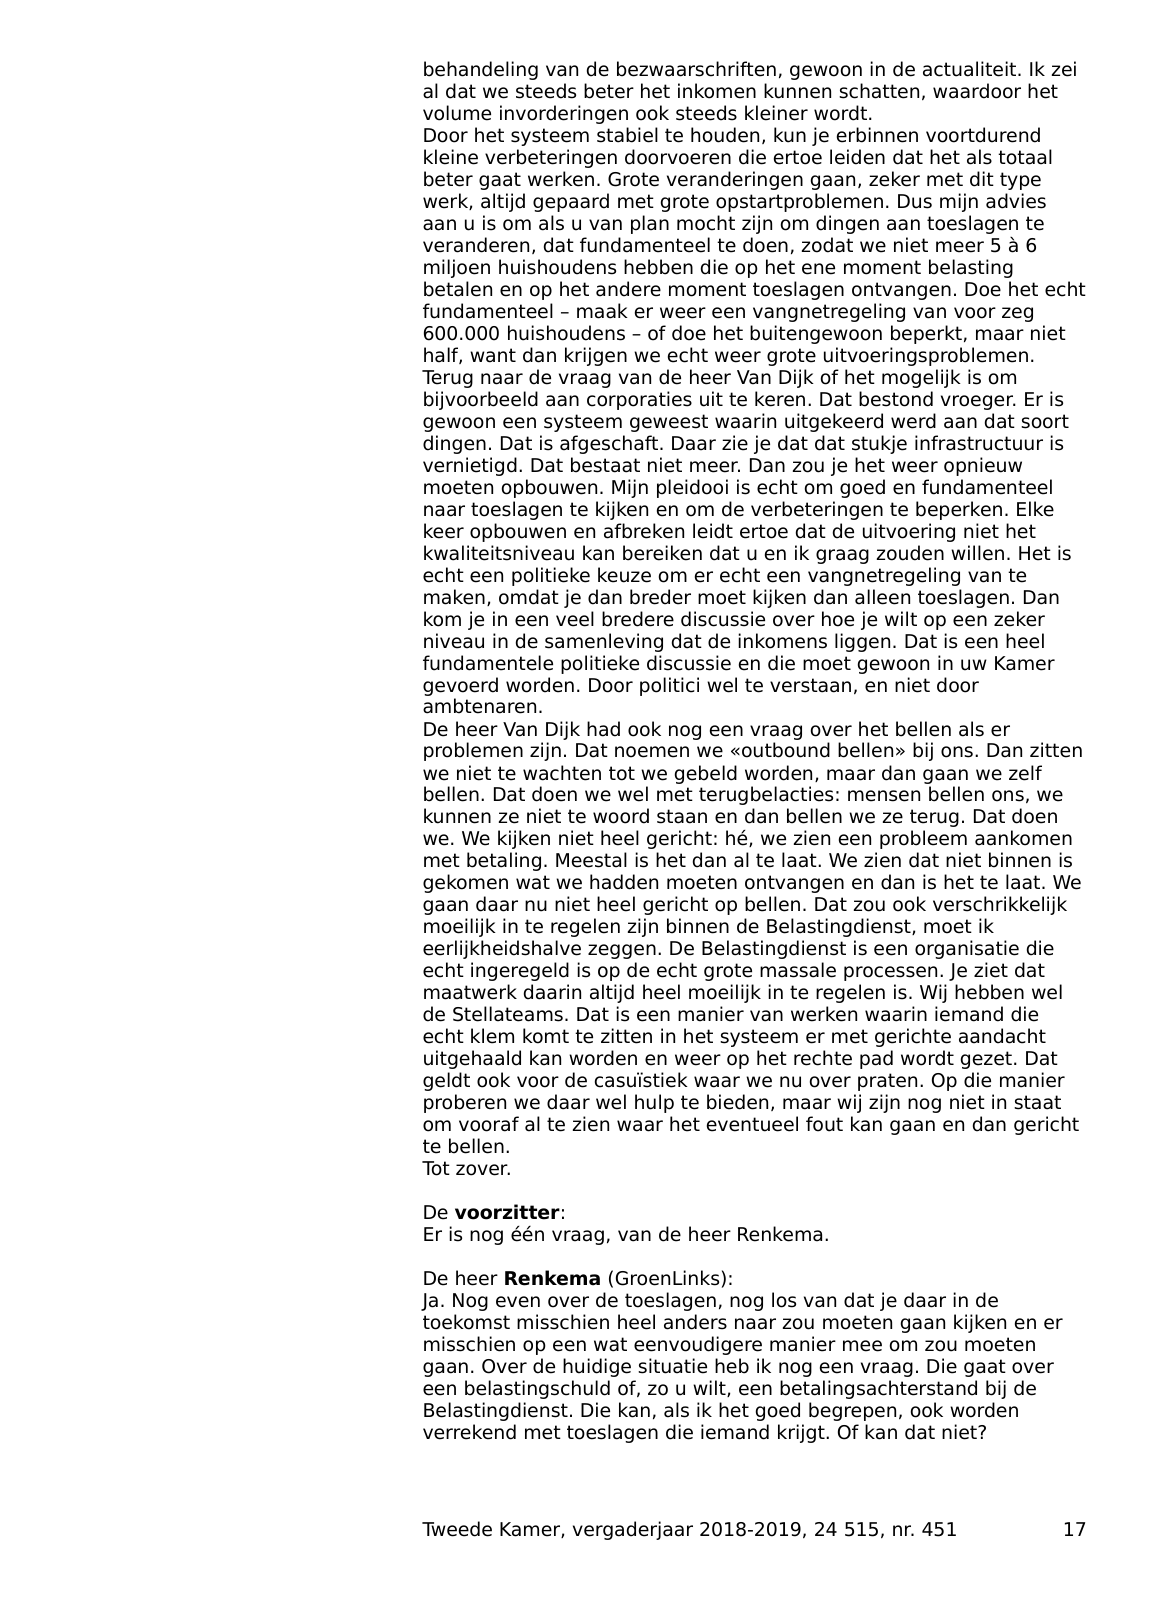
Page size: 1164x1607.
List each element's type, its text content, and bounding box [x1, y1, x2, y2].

text Tot zover. [422, 1158, 1087, 1180]
text De heer Van Dijk had ook nog een vraag over het bellen als er problemen zijn. Dat noemen we «outbound bellen» bij ons. Dan zitten we niet te wachten tot we gebeld worden, maar dan gaan we zelf bellen. Dat doen we wel met terugbelacties: mensen bellen ons, we kunnen ze niet te woord staan en dan bellen we ze terug. Dat doen we. We kijken niet heel gericht: hé, we zien een probleem aankomen met betaling. Meestal is het dan al te laat. We zien dat niet binnen is gekomen wat we hadden moeten ontvangen en dan is het te laat. We gaan daar nu niet heel gericht op bellen. Dat zou ook verschrikkelijk moeilijk in te regelen zijn binnen de Belastingdienst, moet ik eerlijkheidshalve zeggen. De Belastingdienst is een organisatie die echt ingeregeld is op de echt grote massale processen. Je ziet dat maatwerk daarin altijd heel moeilijk in te regelen is. Wij hebben wel de Stellateams. Dat is een manier van werken waarin iemand die echt klem komt te zitten in het systeem er met gerichte aandacht uitgehaald kan worden en weer op het rechte pad wordt gezet. Dat geldt ook voor de casuïstiek waar we nu over praten. Op die manier proberen we daar wel hulp te bieden, maar wij zijn nog niet in staat om vooraf al te zien waar het eventueel fout kan gaan en dan gericht te bellen. [422, 718, 1087, 1158]
text De heer Renkema (GroenLinks): [422, 1268, 1087, 1290]
text Terug naar de vraag van de heer Van Dijk of het mogelijk is om bijvoorbeeld aan corporaties uit te keren. Dat bestond vroeger. Er is gewoon een systeem geweest waarin uitgekeerd werd aan dat soort dingen. Dat is afgeschaft. Daar zie je dat dat stukje infrastructuur is vernietigd. Dat bestaat niet meer. Dan zou je het weer opnieuw moeten opbouwen. Mijn pleidooi is echt om goed en fundamenteel naar toeslagen te kijken en om de verbeteringen te beperken. Elke keer opbouwen en afbreken leidt ertoe dat de uitvoering niet het kwaliteitsniveau kan bereiken dat u en ik graag zouden willen. Het is echt een politieke keuze om er echt een vangnetregeling van te maken, omdat je dan breder moet kijken dan alleen toeslagen. Dan kom je in een veel bredere discussie over hoe je wilt op een zeker niveau in de samenleving dat de inkomens liggen. Dat is een heel fundamentele politieke discussie en die moet gewoon in uw Kamer gevoerd worden. Door politici wel te verstaan, en niet door ambtenaren. [422, 367, 1087, 718]
text De voorzitter: [422, 1202, 1087, 1224]
text Er is nog één vraag, van de heer Renkema. [422, 1224, 1087, 1246]
text Door het systeem stabiel te houden, kun je erbinnen voortdurend kleine verbeteringen doorvoeren die ertoe leiden dat het als totaal beter gaat werken. Grote veranderingen gaan, zeker met dit type werk, altijd gepaard met grote opstartproblemen. Dus mijn advies aan u is om als u van plan mocht zijn om dingen aan toeslagen te veranderen, dat fundamenteel te doen, zodat we niet meer 5 à 6 miljoen huishoudens hebben die op het ene moment belasting betalen en op het andere moment toeslagen ontvangen. Doe het echt fundamenteel – maak er weer een vangnetregeling van voor zeg 600.000 huishoudens – of doe het buitengewoon beperkt, maar niet half, want dan krijgen we echt weer grote uitvoeringsproblemen. [422, 125, 1087, 367]
text behandeling van de bezwaarschriften, gewoon in de actualiteit. Ik zei al dat we steeds beter het inkomen kunnen schatten, waardoor het volume invorderingen ook steeds kleiner wordt. [422, 59, 1087, 125]
text Ja. Nog even over de toeslagen, nog los van dat je daar in de toekomst misschien heel anders naar zou moeten gaan kijken en er misschien op een wat eenvoudigere manier mee om zou moeten gaan. Over de huidige situatie heb ik nog een vraag. Die gaat over een belastingschuld of, zo u wilt, een betalingsachterstand bij de Belastingdienst. Die kan, als ik het goed begrepen, ook worden verrekend met toeslagen die iemand krijgt. Of kan dat niet? [422, 1290, 1087, 1444]
